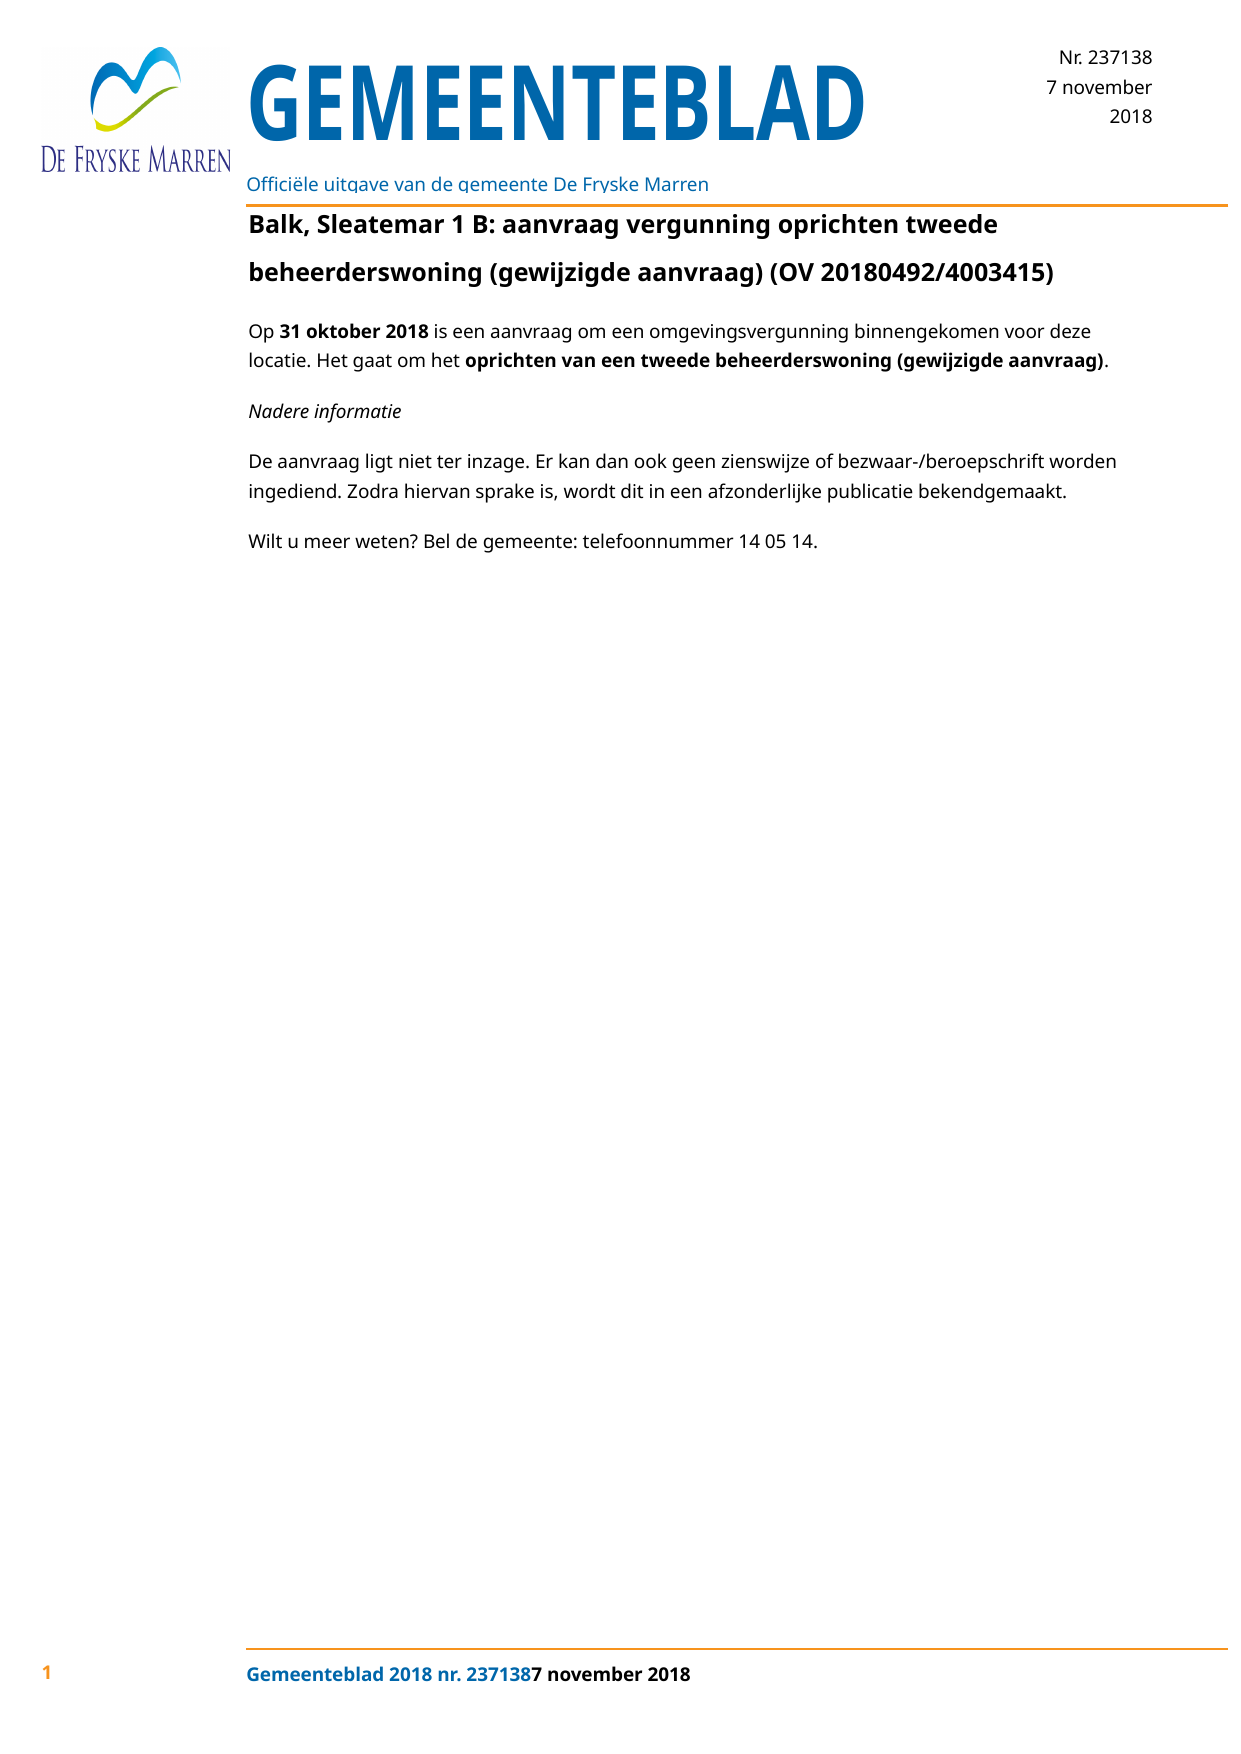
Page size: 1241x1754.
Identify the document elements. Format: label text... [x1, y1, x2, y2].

picture [41, 47, 231, 172]
text Nadere informatie [248, 398, 1152, 424]
text Wilt u meer weten? Bel de gemeente: telefoonnummer 14 05 14. [248, 528, 1152, 554]
text Balk, Sleatemar 1 B: aanvraag vergunning oprichten tweede beheerderswoning (gewijzigde aanvraag) (OV 20180492/4003415) [248, 207, 1152, 288]
text De aanvraag ligt niet ter inzage. Er kan dan ook geen zienswijze of bezwaar-/beroepschrift worden ingediend. Zodra hiervan sprake is, wordt dit in een afzonderlijke publicatie bekendgemaakt. [248, 448, 1152, 504]
text Op 31 oktober 2018 is een aanvraag om een omgevingsvergunning binnengekomen voor deze locatie. Het gaat om het oprichten van een tweede beheerderswoning (gewijzigde aanvraag). [248, 318, 1152, 373]
